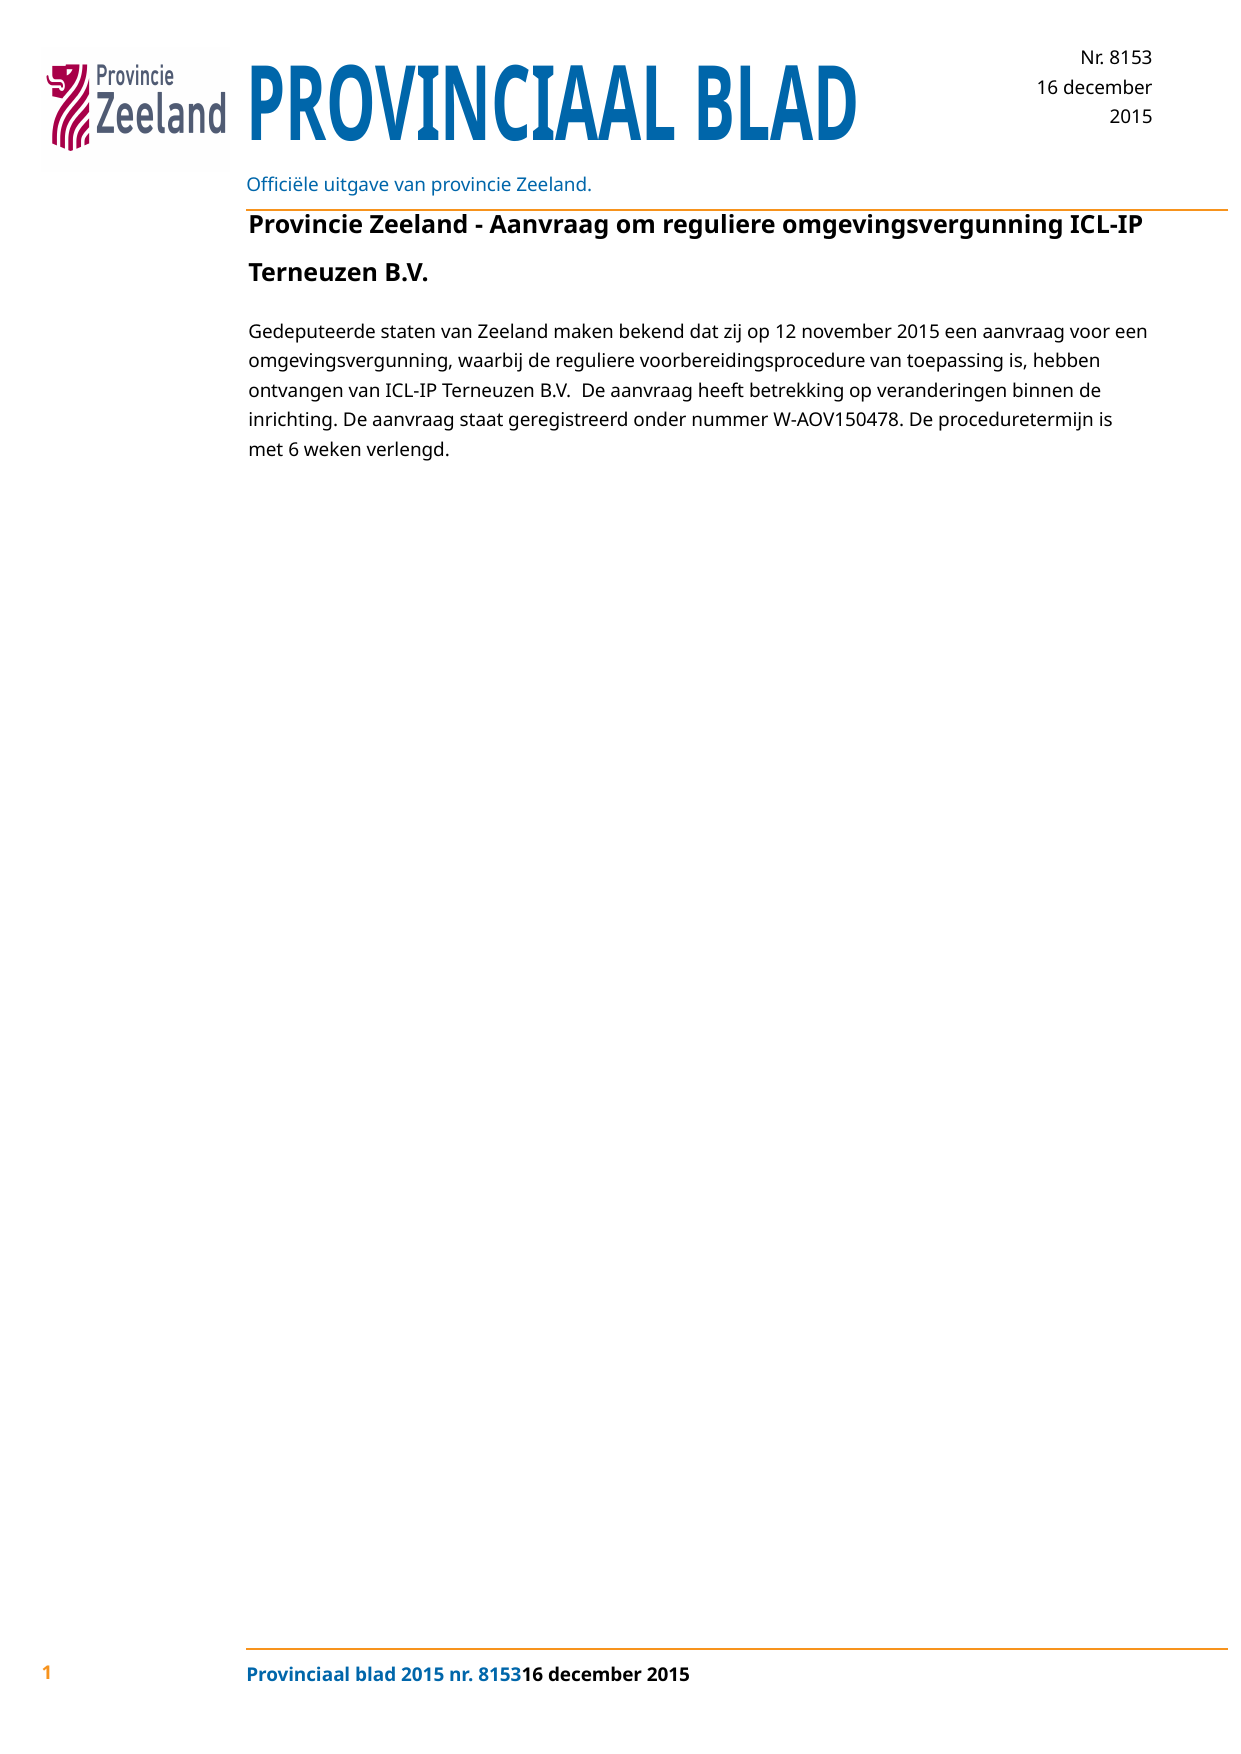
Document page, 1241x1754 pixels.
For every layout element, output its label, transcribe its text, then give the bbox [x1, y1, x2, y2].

text Provincie Zeeland - Aanvraag om reguliere omgevingsvergunning ICL-IP Terneuzen B.V. [248, 211, 1152, 288]
text Gedeputeerde staten van Zeeland maken bekend dat zij op 12 november 2015 een aanvraag voor een omgevingsvergunning, waarbij de reguliere voorbereidingsprocedure van toepassing is, hebben ontvangen van ICL-IP Terneuzen B.V. De aanvraag heeft betrekking op veranderingen binnen de inrichting. De aanvraag staat geregistreerd onder nummer W-AOV150478. De proceduretermijn is met 6 weken verlengd. [248, 318, 1152, 462]
picture [41, 47, 231, 172]
